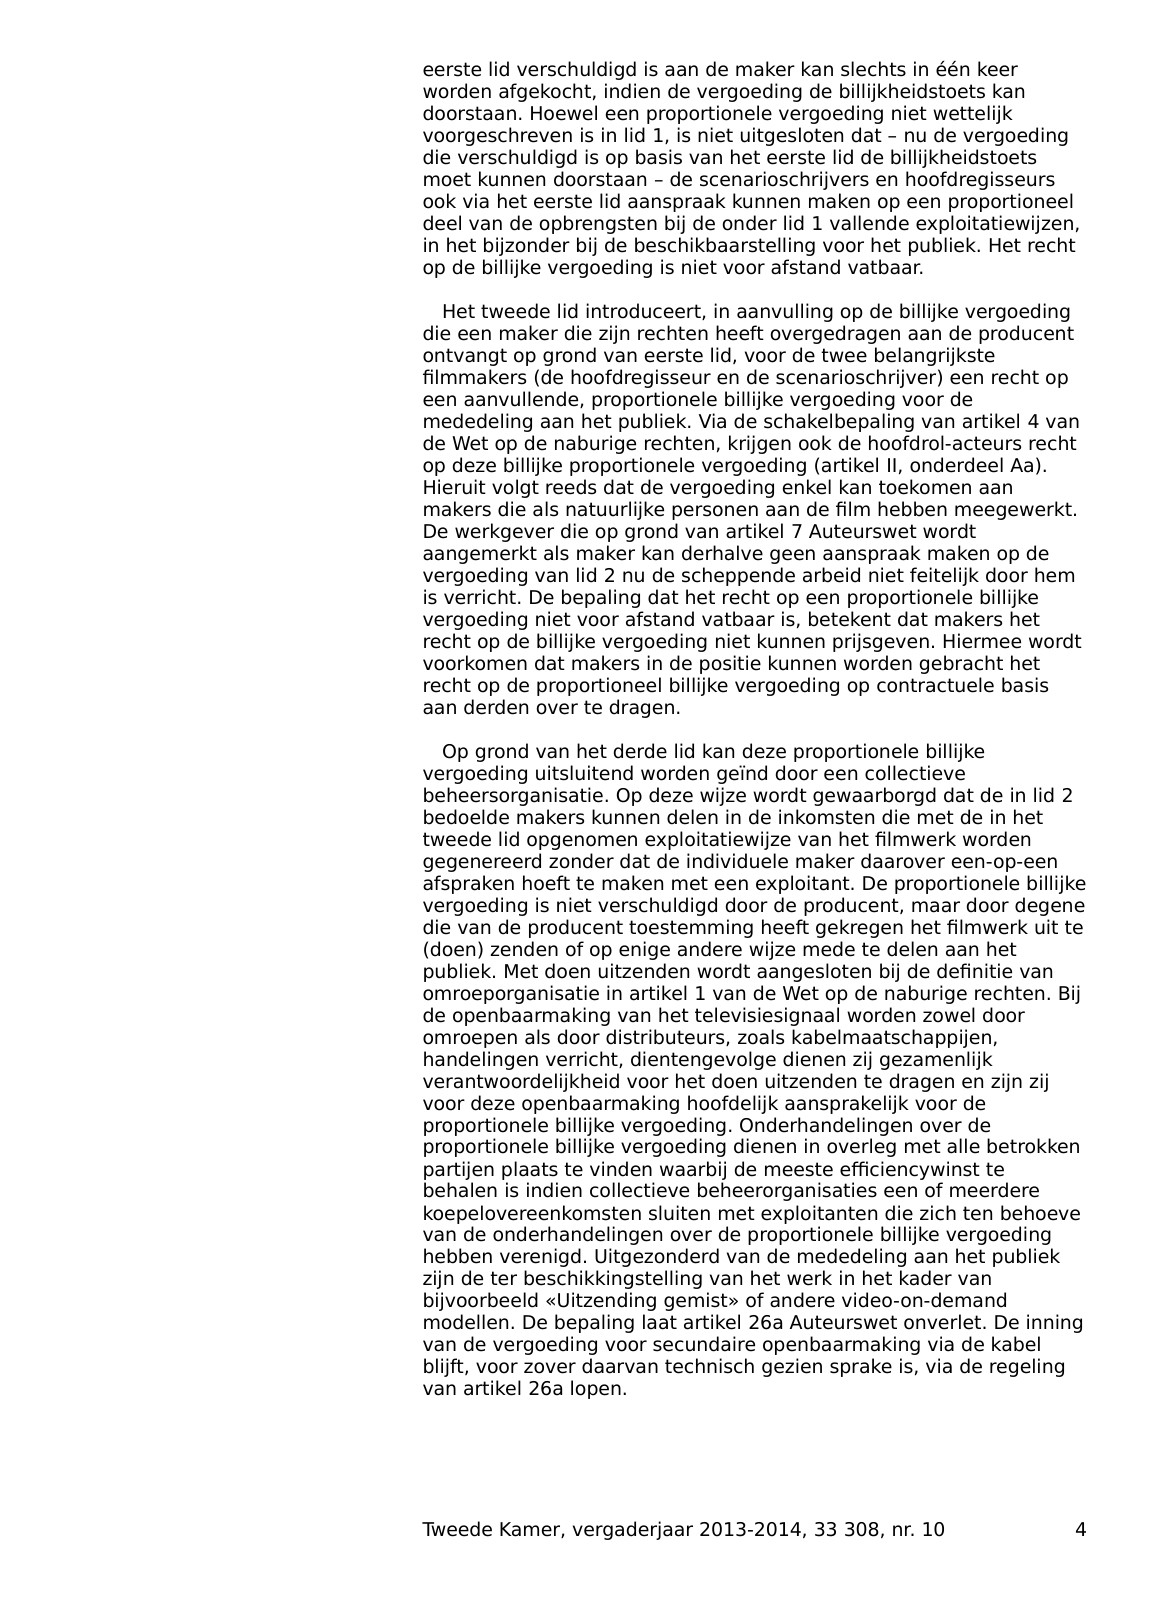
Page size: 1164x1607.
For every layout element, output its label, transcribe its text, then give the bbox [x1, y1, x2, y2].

text eerste lid verschuldigd is aan de maker kan slechts in één keer worden afgekocht, indien de vergoeding de billijkheidstoets kan doorstaan. Hoewel een proportionele vergoeding niet wettelijk voorgeschreven is in lid 1, is niet uitgesloten dat – nu de vergoeding die verschuldigd is op basis van het eerste lid de billijkheidstoets moet kunnen doorstaan – de scenarioschrijvers en hoofdregisseurs ook via het eerste lid aanspraak kunnen maken op een proportioneel deel van de opbrengsten bij de onder lid 1 vallende exploitatiewijzen, in het bijzonder bij de beschikbaarstelling voor het publiek. Het recht op de billijke vergoeding is niet voor afstand vatbaar. [422, 59, 1087, 279]
text Op grond van het derde lid kan deze proportionele billijke vergoeding uitsluitend worden geïnd door een collectieve beheersorganisatie. Op deze wijze wordt gewaarborgd dat de in lid 2 bedoelde makers kunnen delen in de inkomsten die met de in het tweede lid opgenomen exploitatiewijze van het filmwerk worden gegenereerd zonder dat de individuele maker daarover een-op-een afspraken hoeft te maken met een exploitant. De proportionele billijke vergoeding is niet verschuldigd door de producent, maar door degene die van de producent toestemming heeft gekregen het filmwerk uit te (doen) zenden of op enige andere wijze mede te delen aan het publiek. Met doen uitzenden wordt aangesloten bij de definitie van omroeporganisatie in artikel 1 van de Wet op de naburige rechten. Bij de openbaarmaking van het televisiesignaal worden zowel door omroepen als door distributeurs, zoals kabelmaatschappijen, handelingen verricht, dientengevolge dienen zij gezamenlijk verantwoordelijkheid voor het doen uitzenden te dragen en zijn zij voor deze openbaarmaking hoofdelijk aansprakelijk voor de proportionele billijke vergoeding. Onderhandelingen over de proportionele billijke vergoeding dienen in overleg met alle betrokken partijen plaats te vinden waarbij de meeste efficiencywinst te behalen is indien collectieve beheerorganisaties een of meerdere koepelovereenkomsten sluiten met exploitanten die zich ten behoeve van de onderhandelingen over de proportionele billijke vergoeding hebben verenigd. Uitgezonderd van de mededeling aan het publiek zijn de ter beschikkingstelling van het werk in het kader van bijvoorbeeld «Uitzending gemist» of andere video-on-demand modellen. De bepaling laat artikel 26a Auteurswet onverlet. De inning van de vergoeding voor secundaire openbaarmaking via de kabel blijft, voor zover daarvan technisch gezien sprake is, via de regeling van artikel 26a lopen. [422, 741, 1087, 1400]
text Het tweede lid introduceert, in aanvulling op de billijke vergoeding die een maker die zijn rechten heeft overgedragen aan de producent ontvangt op grond van eerste lid, voor de twee belangrijkste filmmakers (de hoofdregisseur en de scenarioschrijver) een recht op een aanvullende, proportionele billijke vergoeding voor de mededeling aan het publiek. Via de schakelbepaling van artikel 4 van de Wet op de naburige rechten, krijgen ook de hoofdrol-acteurs recht op deze billijke proportionele vergoeding (artikel II, onderdeel Aa). Hieruit volgt reeds dat de vergoeding enkel kan toekomen aan makers die als natuurlijke personen aan de film hebben meegewerkt. De werkgever die op grond van artikel 7 Auteurswet wordt aangemerkt als maker kan derhalve geen aanspraak maken op de vergoeding van lid 2 nu de scheppende arbeid niet feitelijk door hem is verricht. De bepaling dat het recht op een proportionele billijke vergoeding niet voor afstand vatbaar is, betekent dat makers het recht op de billijke vergoeding niet kunnen prijsgeven. Hiermee wordt voorkomen dat makers in de positie kunnen worden gebracht het recht op de proportioneel billijke vergoeding op contractuele basis aan derden over te dragen. [422, 301, 1087, 719]
